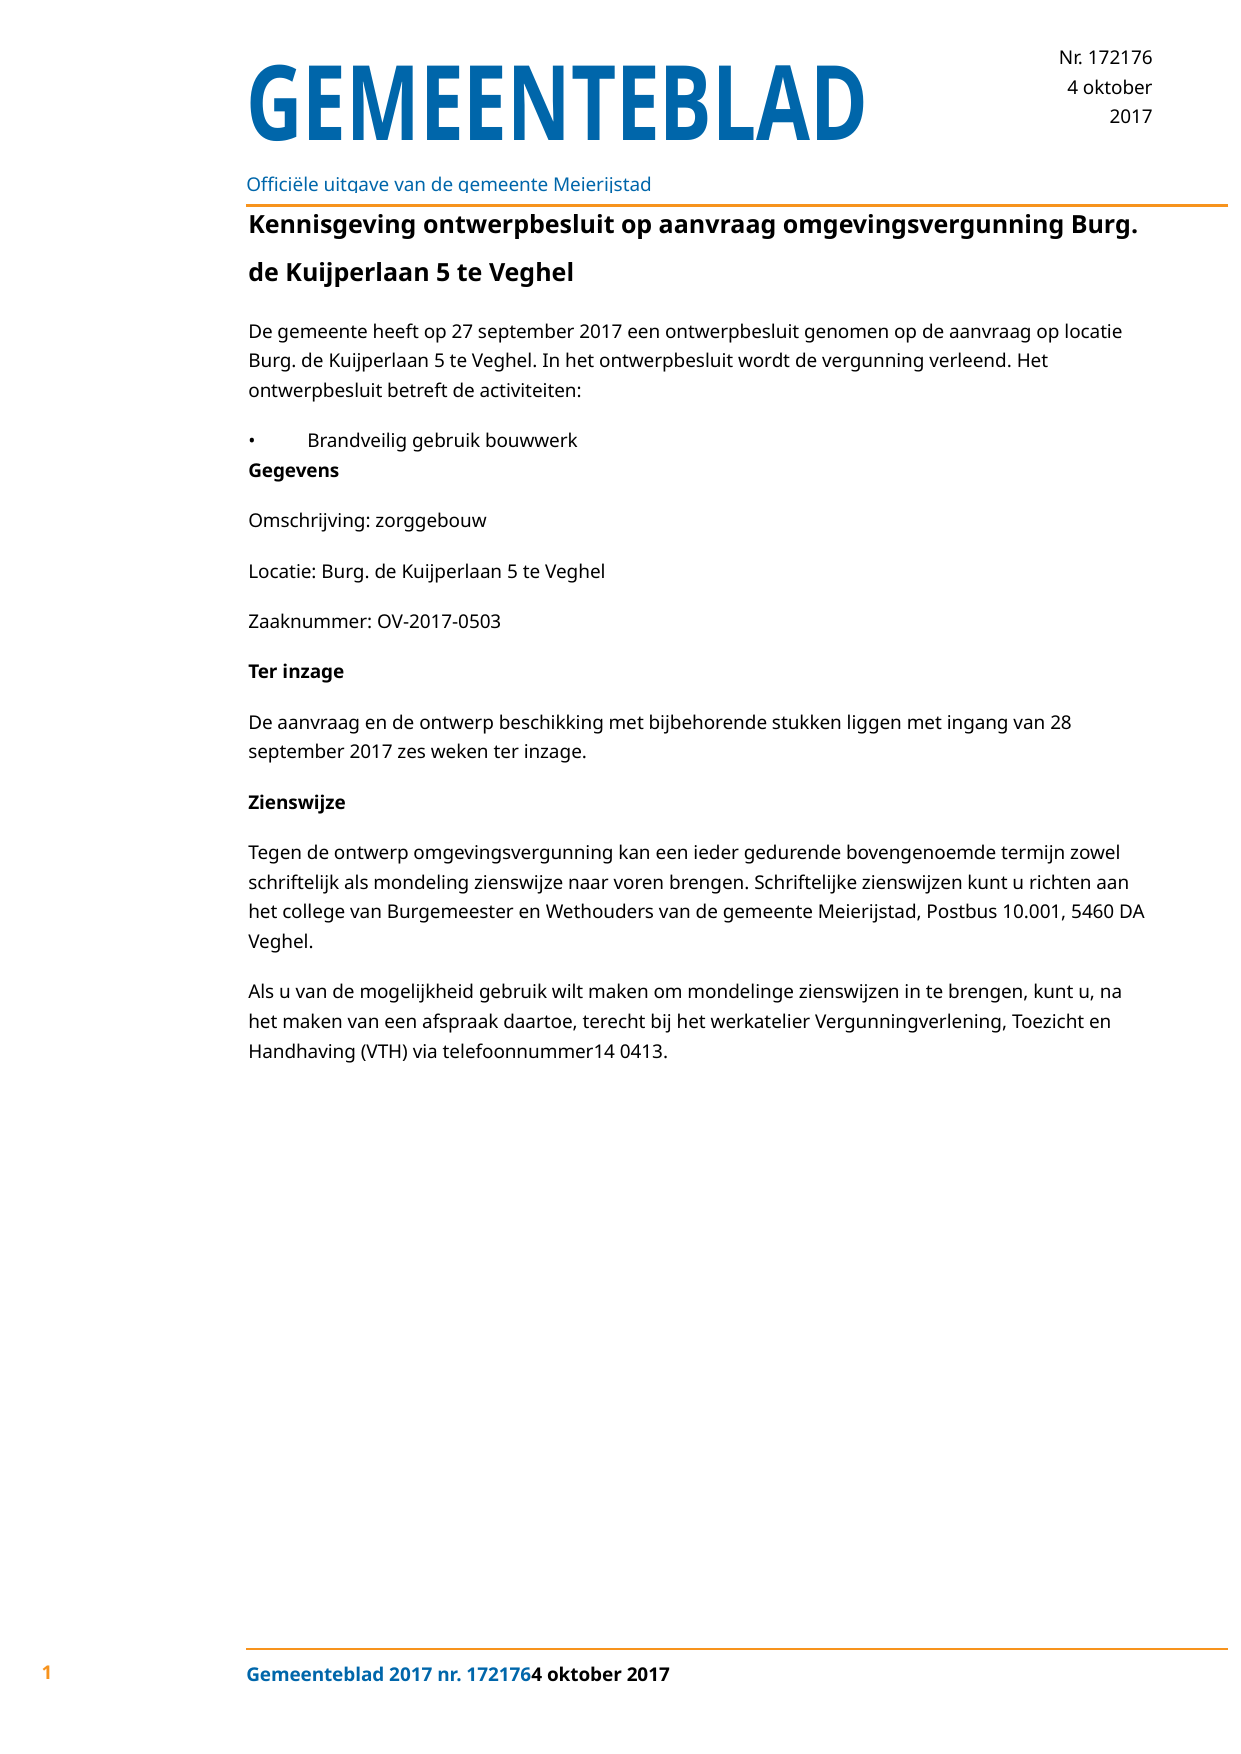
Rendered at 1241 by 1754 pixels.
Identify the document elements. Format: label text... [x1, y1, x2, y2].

text De gemeente heeft op 27 september 2017 een ontwerpbesluit genomen op de aanvraag op locatie Burg. de Kuijperlaan 5 te Veghel. In het ontwerpbesluit wordt de vergunning verleend. Het ontwerpbesluit betreft de activiteiten: [248, 318, 1152, 403]
text Zaaknummer: OV-2017-0503 [248, 608, 1152, 634]
text Omschrijving: zorggebouw [248, 507, 1152, 533]
text Tegen de ontwerp omgevingsvergunning kan een ieder gedurende bovengenoemde termijn zowel schriftelijk als mondeling zienswijze naar voren brengen. Schriftelijke zienswijzen kunt u richten aan het college van Burgemeester en Wethouders van de gemeente Meierijstad, Postbus 10.001, 5460 DA Veghel. [248, 839, 1152, 954]
text Ter inzage [248, 659, 1152, 684]
text Kennisgeving ontwerpbesluit op aanvraag omgevingsvergunning Burg. de Kuijperlaan 5 te Veghel [248, 207, 1152, 288]
picture [41, 47, 231, 172]
text Gegevens [248, 457, 1152, 483]
text Zienswijze [248, 789, 1152, 815]
text Als u van de mogelijkheid gebruik wilt maken om mondelinge zienswijzen in te brengen, kunt u, na het maken van een afspraak daartoe, terecht bij het werkatelier Vergunningverlening, Toezicht en Handhaving (VTH) via telefoonnummer14 0413. [248, 979, 1152, 1064]
text De aanvraag en de ontwerp beschikking met bijbehorende stukken liggen met ingang van 28 september 2017 zes weken ter inzage. [248, 709, 1152, 764]
text Locatie: Burg. de Kuijperlaan 5 te Veghel [248, 558, 1152, 584]
list Brandveilig gebruik bouwwerk [248, 427, 1152, 453]
